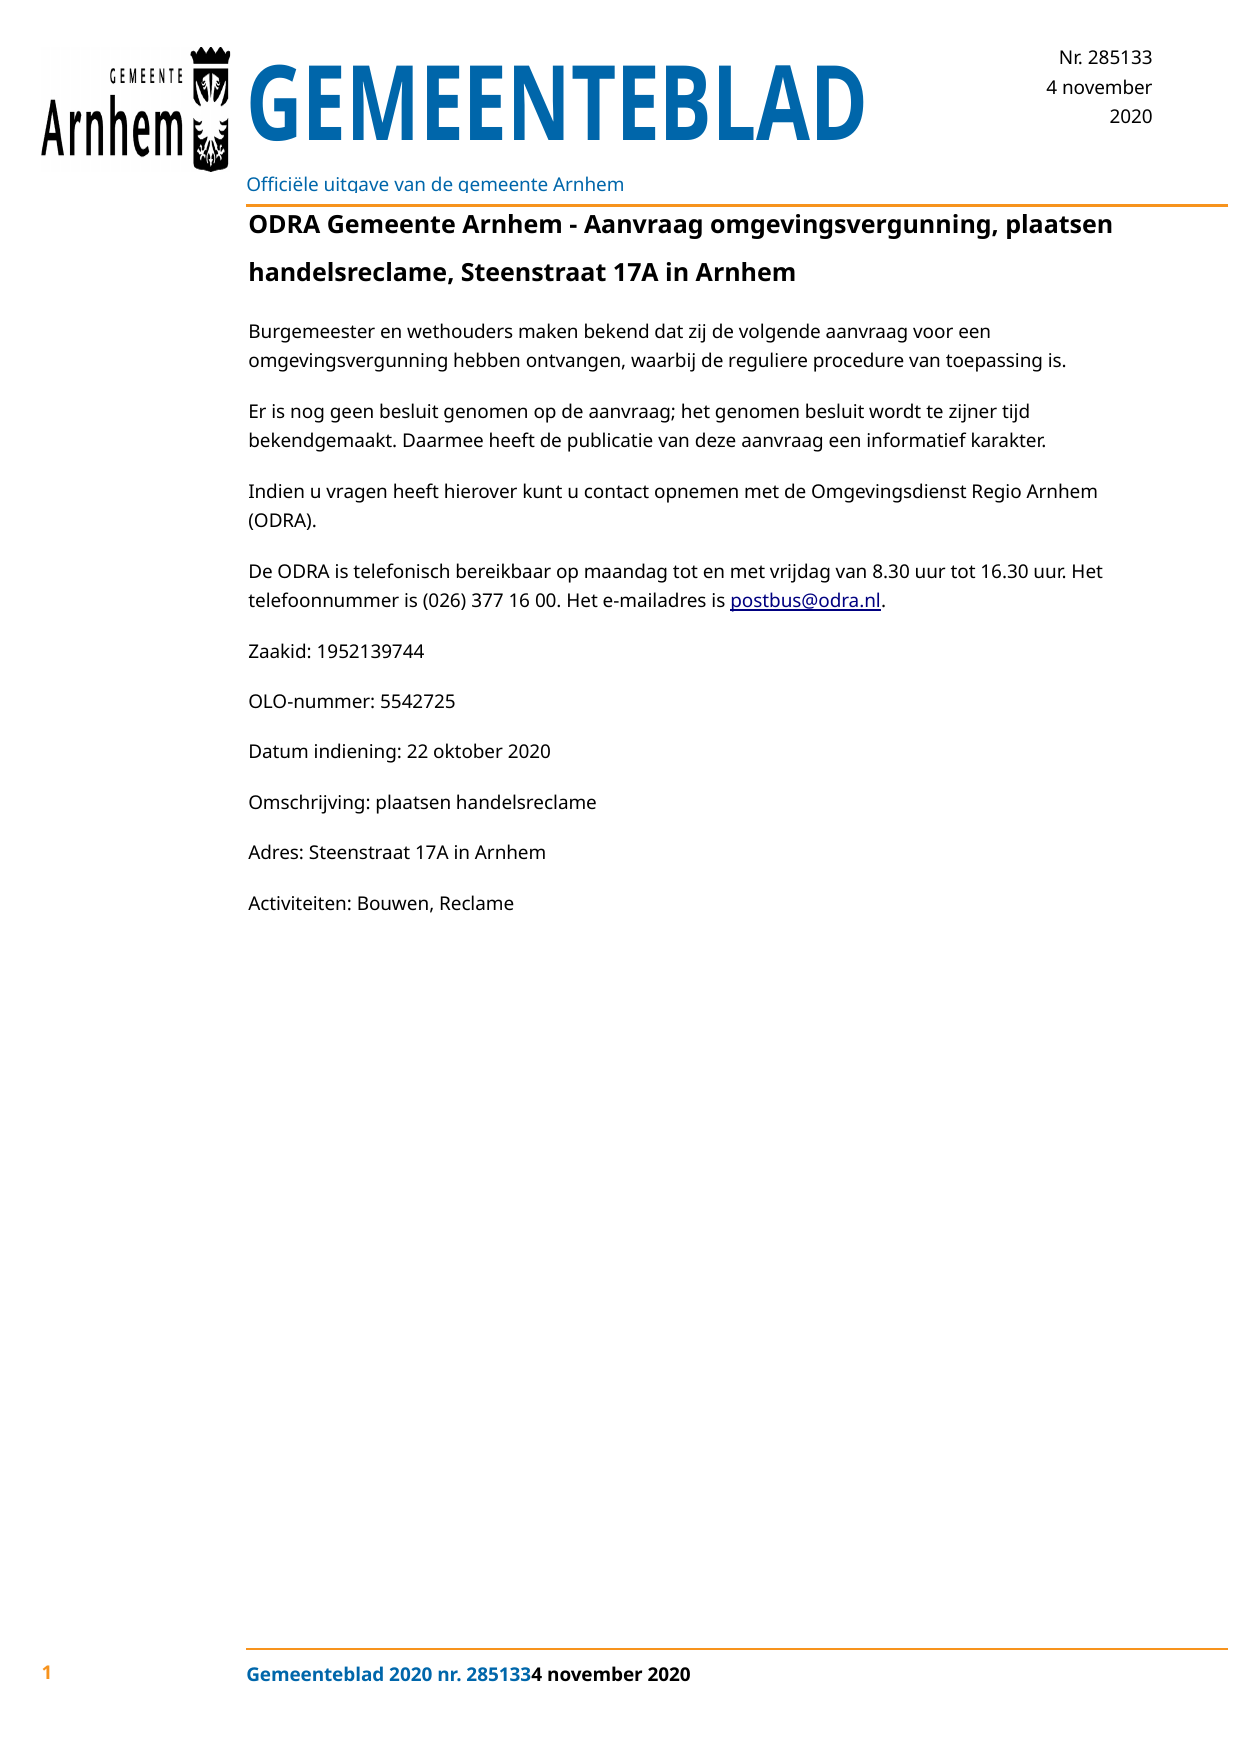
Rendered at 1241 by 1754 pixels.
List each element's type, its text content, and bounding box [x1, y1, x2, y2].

text Adres: Steenstraat 17A in Arnhem [248, 839, 1152, 865]
text Omschrijving: plaatsen handelsreclame [248, 789, 1152, 815]
text ODRA Gemeente Arnhem - Aanvraag omgevingsvergunning, plaatsen handelsreclame, Steenstraat 17A in Arnhem [248, 207, 1152, 288]
text Activiteiten: Bouwen, Reclame [248, 890, 1152, 916]
text Datum indiening: 22 oktober 2020 [248, 739, 1152, 764]
text OLO-nummer: 5542725 [248, 688, 1152, 714]
text Er is nog geen besluit genomen op de aanvraag; het genomen besluit wordt te zijner tijd bekendgemaakt. Daarmee heeft de publicatie van deze aanvraag een informatief karakter. [248, 398, 1152, 453]
text Zaakid: 1952139744 [248, 638, 1152, 664]
text Burgemeester en wethouders maken bekend dat zij de volgende aanvraag voor een omgevingsvergunning hebben ontvangen, waarbij de reguliere procedure van toepassing is. [248, 318, 1152, 373]
text De ODRA is telefonisch bereikbaar op maandag tot en met vrijdag van 8.30 uur tot 16.30 uur. Het telefoonnummer is (026) 377 16 00. Het e-mailadres is postbus@odra.nl. [248, 558, 1152, 613]
text Indien u vragen heeft hierover kunt u contact opnemen met de Omgevingsdienst Regio Arnhem (ODRA). [248, 478, 1152, 533]
picture [41, 47, 231, 172]
